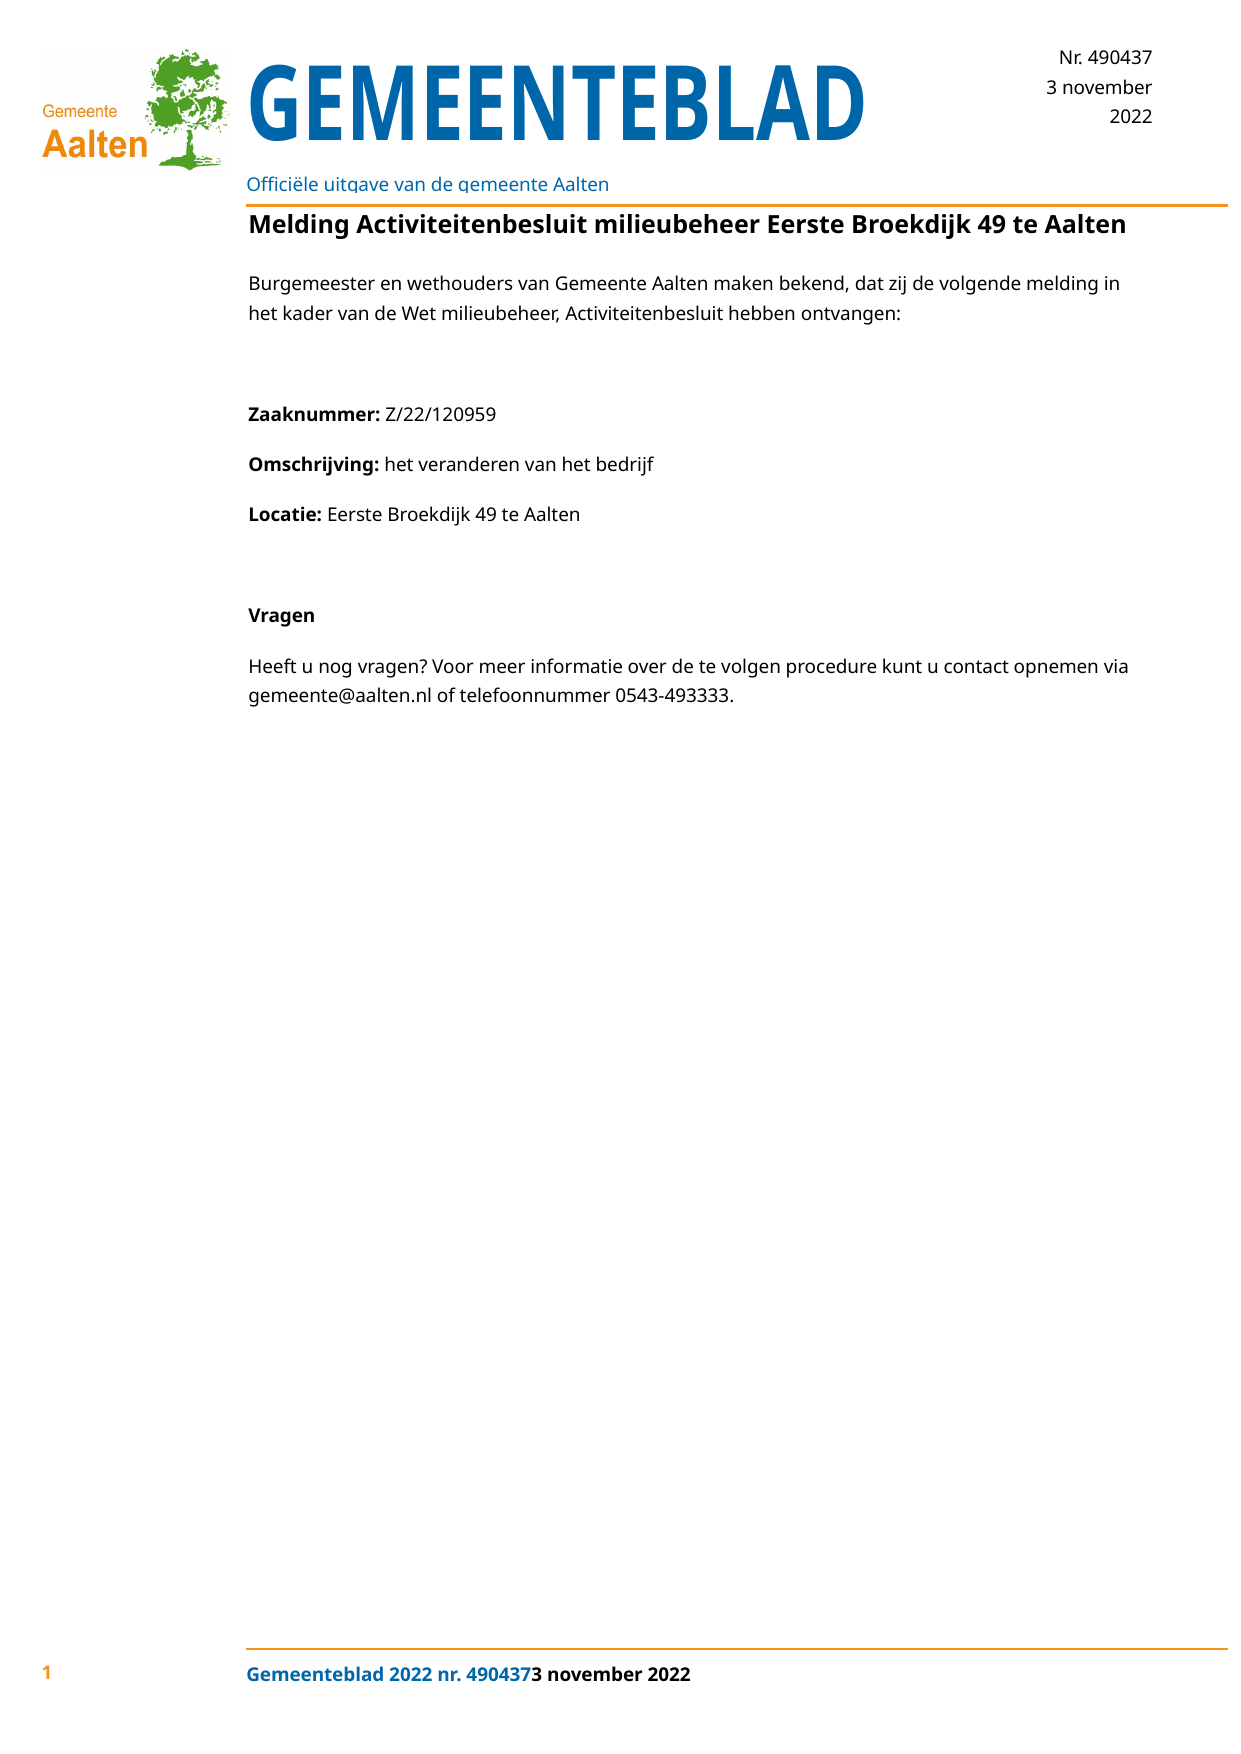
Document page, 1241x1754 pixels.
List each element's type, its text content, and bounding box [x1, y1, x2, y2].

text Zaaknummer: Z/22/120959 [248, 401, 1152, 426]
text Locatie: Eerste Broekdijk 49 te Aalten [248, 502, 1152, 527]
picture [41, 47, 231, 172]
text Burgemeester en wethouders van Gemeente Aalten maken bekend, dat zij de volgende melding in het kader van de Wet milieubeheer, Activiteitenbesluit hebben ontvangen: [248, 270, 1152, 326]
text Heeft u nog vragen? Voor meer informatie over de te volgen procedure kunt u contact opnemen via gemeente@aalten.nl of telefoonnummer 0543-493333. [248, 653, 1152, 708]
text Melding Activiteitenbesluit milieubeheer Eerste Broekdijk 49 te Aalten [248, 207, 1152, 241]
text Omschrijving: het veranderen van het bedrijf [248, 451, 1152, 477]
text Vragen [248, 602, 1152, 628]
